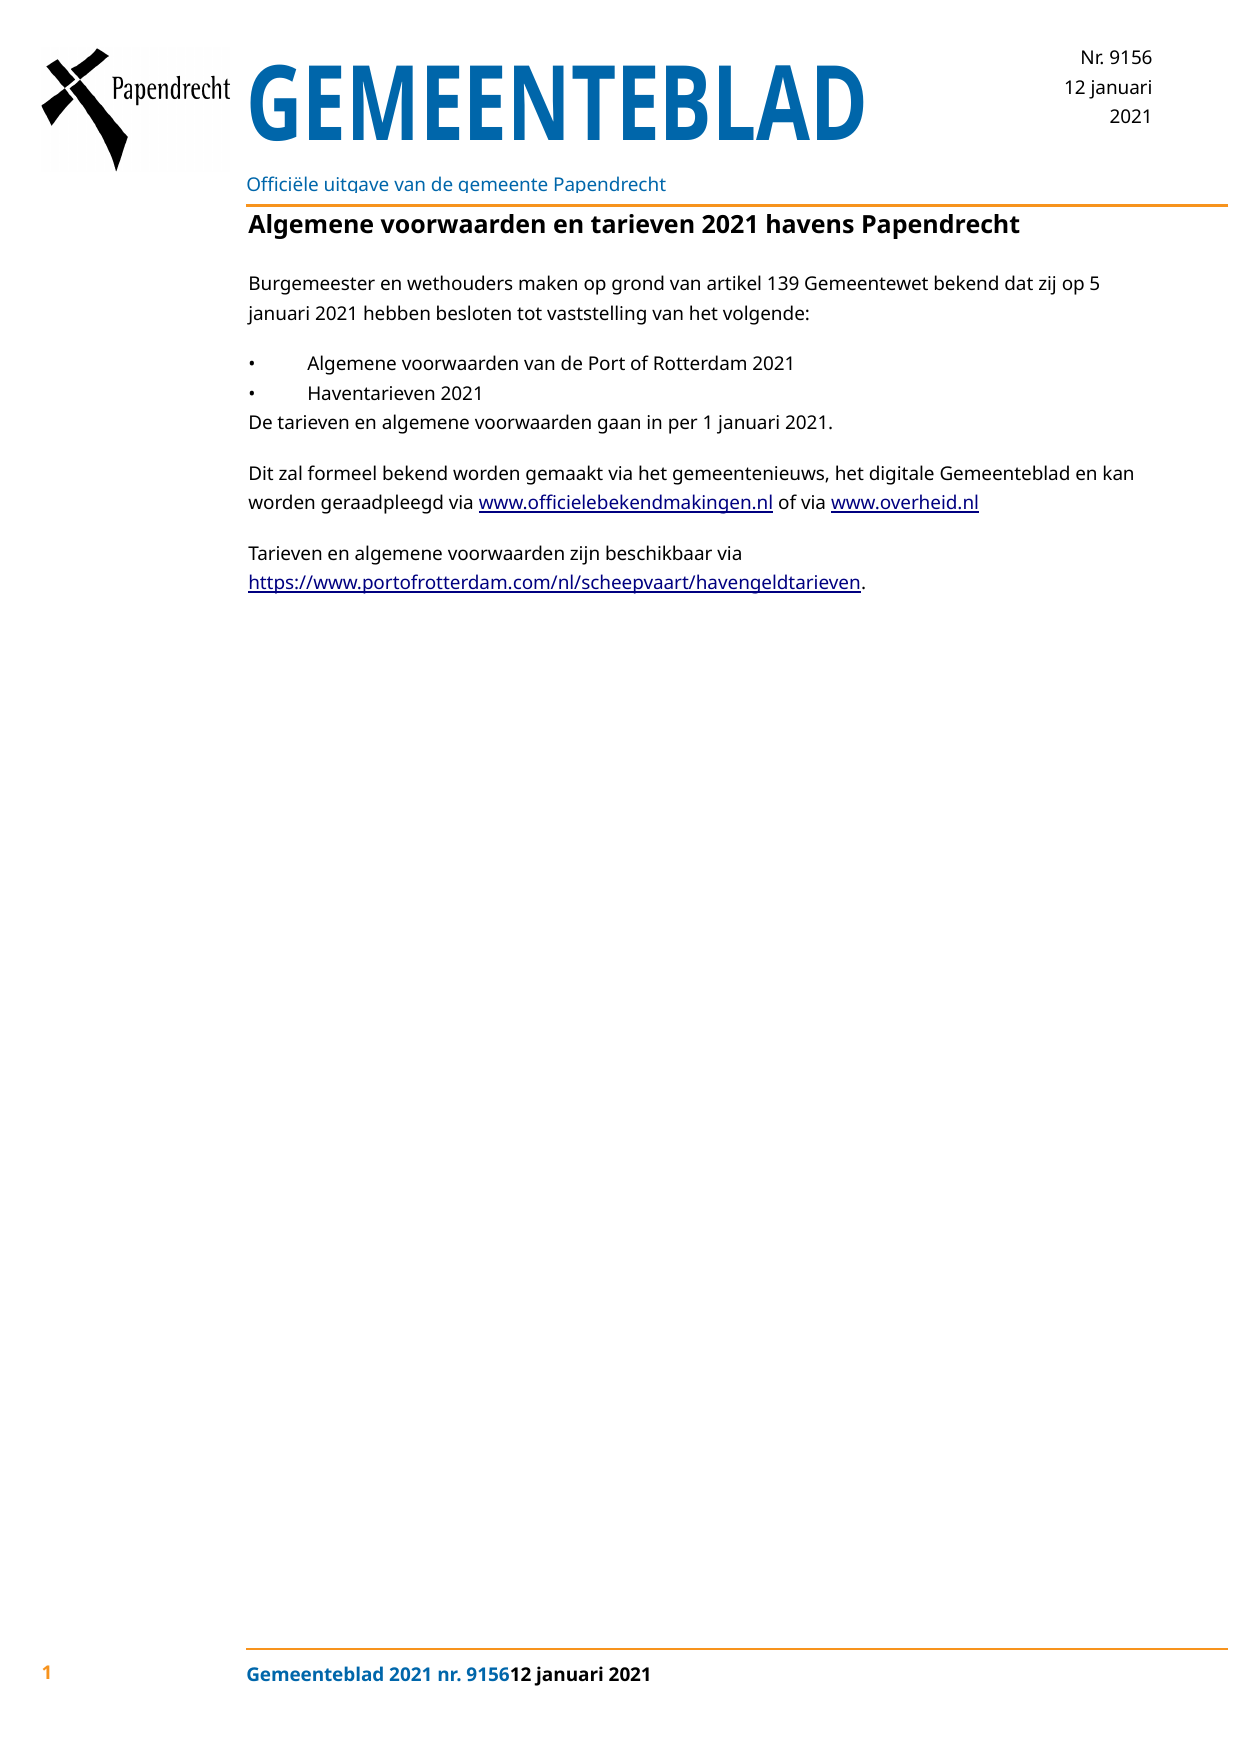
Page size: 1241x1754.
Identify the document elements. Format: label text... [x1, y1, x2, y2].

text Dit zal formeel bekend worden gemaakt via het gemeentenieuws, het digitale Gemeenteblad en kan worden geraadpleegd via www.officielebekendmakingen.nl of via www.overheid.nl [248, 460, 1152, 515]
list Haventarieven 2021 [248, 380, 1152, 406]
text Tarieven en algemene voorwaarden zijn beschikbaar via https://www.portofrotterdam.com/nl/scheepvaart/havengeldtarieven. [248, 540, 1152, 595]
text De tarieven en algemene voorwaarden gaan in per 1 januari 2021. [248, 409, 1152, 435]
picture [41, 47, 231, 172]
list Algemene voorwaarden van de Port of Rotterdam 2021 [248, 350, 1152, 376]
text Algemene voorwaarden en tarieven 2021 havens Papendrecht [248, 207, 1152, 241]
text Burgemeester en wethouders maken op grond van artikel 139 Gemeentewet bekend dat zij op 5 januari 2021 hebben besloten tot vaststelling van het volgende: [248, 270, 1152, 326]
